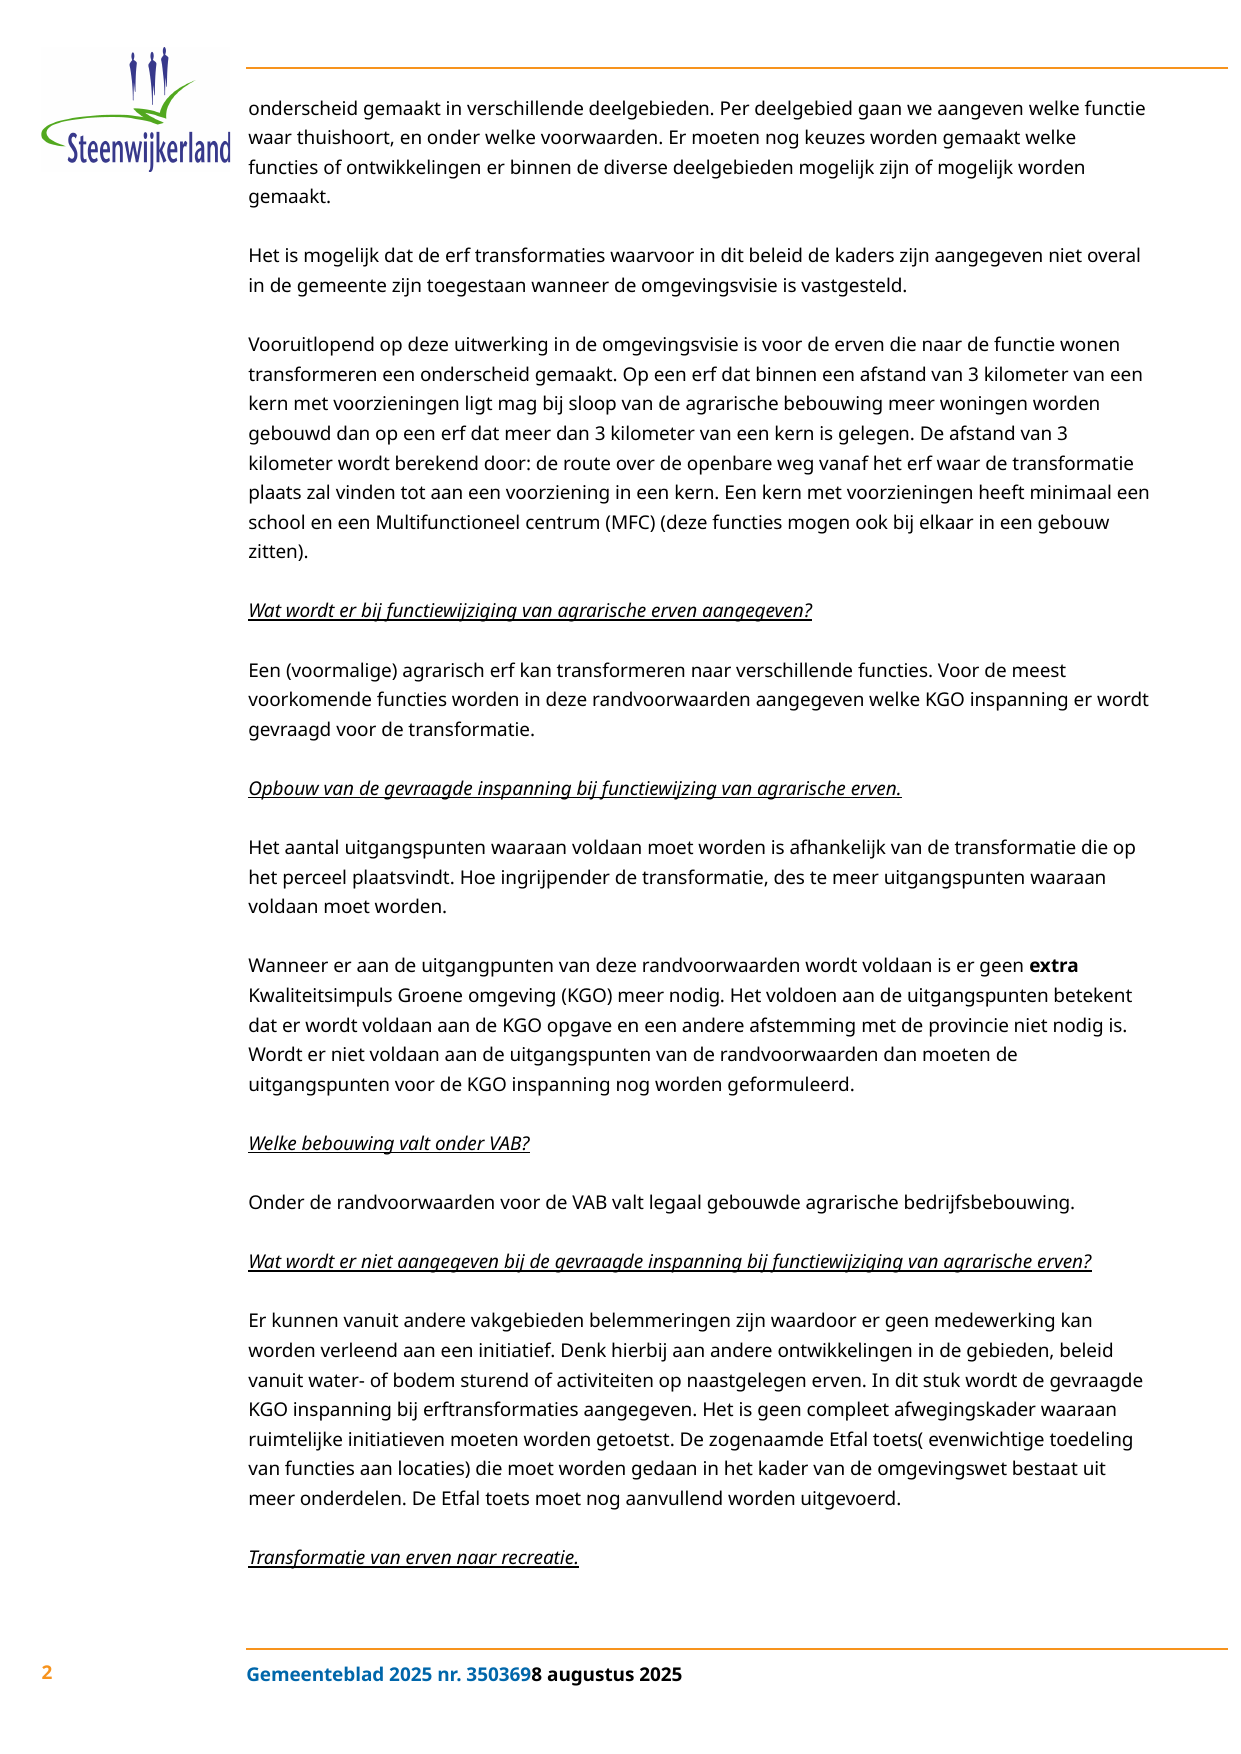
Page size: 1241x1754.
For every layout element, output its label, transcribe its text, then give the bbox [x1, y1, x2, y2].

text Onder de randvoorwaarden voor de VAB valt legaal gebouwde agrarische bedrijfsbebouwing. [248, 1189, 1152, 1215]
text Transformatie van erven naar recreatie. [248, 1544, 1152, 1570]
text Wat wordt er bij functiewijziging van agrarische erven aangegeven? [248, 598, 1152, 623]
text Vooruitlopend op deze uitwerking in de omgevingsvisie is voor de erven die naar de functie wonen transformeren een onderscheid gemaakt. Op een erf dat binnen een afstand van 3 kilometer van een kern met voorzieningen ligt mag bij sloop van de agrarische bebouwing meer woningen worden gebouwd dan op een erf dat meer dan 3 kilometer van een kern is gelegen. De afstand van 3 kilometer wordt berekend door: de route over de openbare weg vanaf het erf waar de transformatie plaats zal vinden tot aan een voorziening in een kern. Een kern met voorzieningen heeft minimaal een school en een Multifunctioneel centrum (MFC) (deze functies mogen ook bij elkaar in een gebouw zitten). [248, 331, 1152, 564]
text Wat wordt er niet aangegeven bij de gevraagde inspanning bij functiewijziging van agrarische erven? [248, 1248, 1152, 1274]
text onderscheid gemaakt in verschillende deelgebieden. Per deelgebied gaan we aangeven welke functie waar thuishoort, en onder welke voorwaarden. Er moeten nog keuzes worden gemaakt welke functies of ontwikkelingen er binnen de diverse deelgebieden mogelijk zijn of mogelijk worden gemaakt. [248, 95, 1152, 209]
text Opbouw van de gevraagde inspanning bij functiewijzing van agrarische erven. [248, 775, 1152, 801]
text Het is mogelijk dat de erf transformaties waarvoor in dit beleid de kaders zijn aangegeven niet overal in de gemeente zijn toegestaan wanneer de omgevingsvisie is vastgesteld. [248, 243, 1152, 298]
text Welke bebouwing valt onder VAB? [248, 1130, 1152, 1156]
text Een (voormalige) agrarisch erf kan transformeren naar verschillende functies. Voor de meest voorkomende functies worden in deze randvoorwaarden aangegeven welke KGO inspanning er wordt gevraagd voor de transformatie. [248, 657, 1152, 742]
text Wanneer er aan de uitgangpunten van deze randvoorwaarden wordt voldaan is er geen extra Kwaliteitsimpuls Groene omgeving (KGO) meer nodig. Het voldoen aan de uitgangspunten betekent dat er wordt voldaan aan de KGO opgave en een andere afstemming met de provincie niet nodig is. Wordt er niet voldaan aan de uitgangspunten van de randvoorwaarden dan moeten de uitgangspunten voor de KGO inspanning nog worden geformuleerd. [248, 953, 1152, 1097]
text Er kunnen vanuit andere vakgebieden belemmeringen zijn waardoor er geen medewerking kan worden verleend aan een initiatief. Denk hierbij aan andere ontwikkelingen in de gebieden, beleid vanuit water- of bodem sturend of activiteiten op naastgelegen erven. In dit stuk wordt de gevraagde KGO inspanning bij erftransformaties aangegeven. Het is geen compleet afwegingskader waaraan ruimtelijke initiatieven moeten worden getoetst. De zogenaamde Etfal toets( evenwichtige toedeling van functies aan locaties) die moet worden gedaan in het kader van de omgevingswet bestaat uit meer onderdelen. De Etfal toets moet nog aanvullend worden uitgevoerd. [248, 1308, 1152, 1511]
picture [41, 47, 231, 172]
text Het aantal uitgangspunten waaraan voldaan moet worden is afhankelijk van de transformatie die op het perceel plaatsvindt. Hoe ingrijpender de transformatie, des te meer uitgangspunten waaraan voldaan moet worden. [248, 834, 1152, 919]
